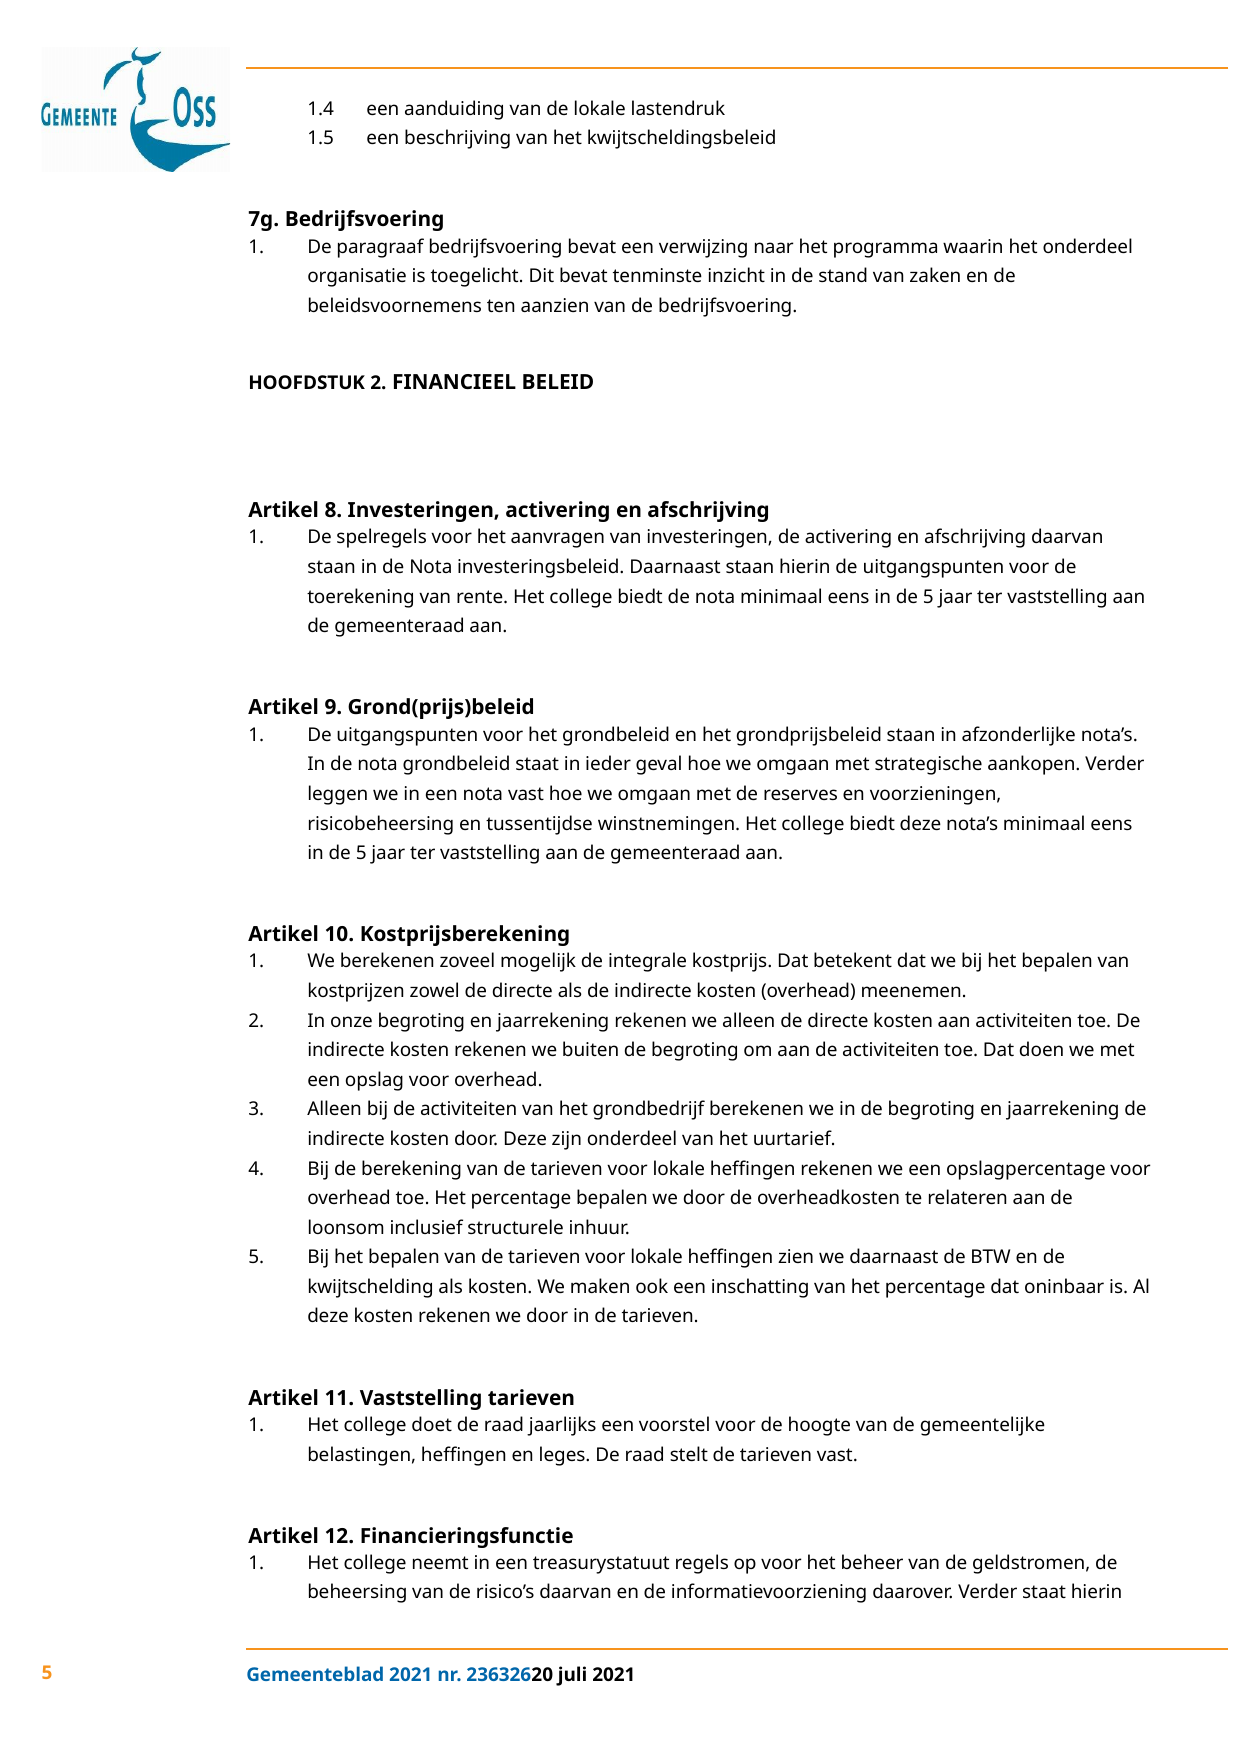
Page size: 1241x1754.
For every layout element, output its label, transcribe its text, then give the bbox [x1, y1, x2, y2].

text Artikel 11. Vaststelling tarieven [248, 1383, 1152, 1411]
list De paragraaf bedrijfsvoering bevat een verwijzing naar het programma waarin het onderdeel organisatie is toegelicht. Dit bevat tenminste inzicht in de stand van zaken en de beleidsvoornemens ten aanzien van de bedrijfsvoering. [248, 233, 1152, 318]
list In onze begroting en jaarrekening rekenen we alleen de directe kosten aan activiteiten toe. De indirecte kosten rekenen we buiten de begroting om aan de activiteiten toe. Dat doen we met een opslag voor overhead. [248, 1007, 1152, 1092]
list Alleen bij de activiteiten van het grondbedrijf berekenen we in de begroting en jaarrekening de indirecte kosten door. Deze zijn onderdeel van het uurtarief. [248, 1096, 1152, 1151]
text HOOFDSTUK 2. FINANCIEEL BELEID [248, 367, 1152, 396]
list We berekenen zoveel mogelijk de integrale kostprijs. Dat betekent dat we bij het bepalen van kostprijzen zowel de directe als de indirecte kosten (overhead) meenemen. [248, 948, 1152, 1003]
picture [41, 47, 231, 172]
list Het college doet de raad jaarlijks een voorstel voor de hoogte van de gemeentelijke belastingen, heffingen en leges. De raad stelt de tarieven vast. [248, 1411, 1152, 1466]
text Artikel 12. Financieringsfunctie [248, 1521, 1152, 1549]
list een beschrijving van het kwijtscheldingsbeleid [307, 124, 1152, 150]
text Artikel 8. Investeringen, activering en afschrijving [248, 495, 1152, 524]
list De uitgangspunten voor het grondbeleid en het grondprijsbeleid staan in afzonderlijke nota’s. In de nota grondbeleid staat in ieder geval hoe we omgaan met strategische aankopen. Verder leggen we in een nota vast hoe we omgaan met de reserves en voorzieningen, risicobeheersing en tussentijdse winstnemingen. Het college biedt deze nota’s minimaal eens in de 5 jaar ter vaststelling aan de gemeenteraad aan. [248, 721, 1152, 865]
text Artikel 9. Grond(prijs)beleid [248, 692, 1152, 721]
text 7g. Bedrijfsvoering [248, 204, 1152, 233]
list een aanduiding van de lokale lastendruk [307, 95, 1152, 121]
list Bij de berekening van de tarieven voor lokale heffingen rekenen we een opslagpercentage voor overhead toe. Het percentage bepalen we door de overheadkosten te relateren aan de loonsom inclusief structurele inhuur. [248, 1155, 1152, 1240]
list Het college neemt in een treasurystatuut regels op voor het beheer van de geldstromen, de beheersing van de risico’s daarvan en de informatievoorziening daarover. Verder staat hierin [248, 1549, 1152, 1604]
list De spelregels voor het aanvragen van investeringen, de activering en afschrijving daarvan staan in de Nota investeringsbeleid. Daarnaast staan hierin de uitgangspunten voor de toerekening van rente. Het college biedt de nota minimaal eens in de 5 jaar ter vaststelling aan de gemeenteraad aan. [248, 524, 1152, 638]
list Bij het bepalen van de tarieven voor lokale heffingen zien we daarnaast de BTW en de kwijtschelding als kosten. We maken ook een inschatting van het percentage dat oninbaar is. Al deze kosten rekenen we door in de tarieven. [248, 1243, 1152, 1328]
text Artikel 10. Kostprijsberekening [248, 919, 1152, 948]
